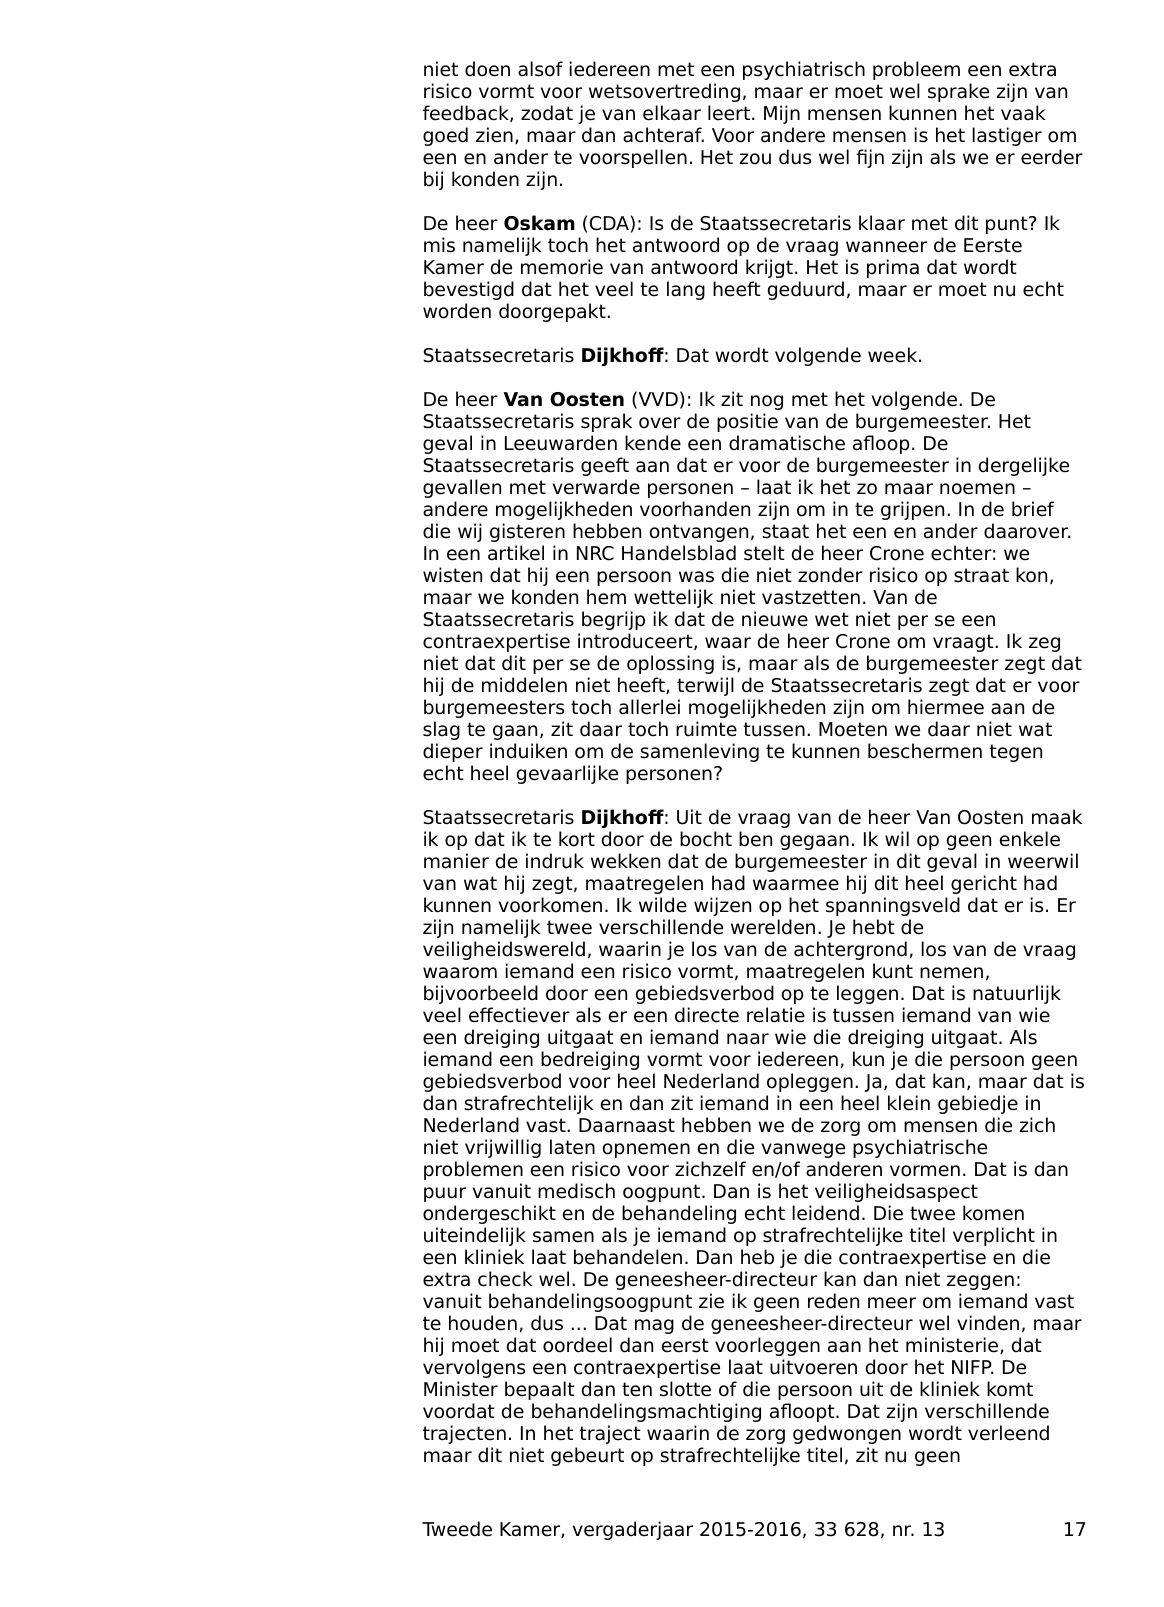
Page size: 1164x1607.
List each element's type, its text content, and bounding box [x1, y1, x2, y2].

text Staatssecretaris Dijkhoff: Uit de vraag van de heer Van Oosten maak ik op dat ik te kort door de bocht ben gegaan. Ik wil op geen enkele manier de indruk wekken dat de burgemeester in dit geval in weerwil van wat hij zegt, maatregelen had waarmee hij dit heel gericht had kunnen voorkomen. Ik wilde wijzen op het spanningsveld dat er is. Er zijn namelijk twee verschillende werelden. Je hebt de veiligheidswereld, waarin je los van de achtergrond, los van de vraag waarom iemand een risico vormt, maatregelen kunt nemen, bijvoorbeeld door een gebiedsverbod op te leggen. Dat is natuurlijk veel effectiever als er een directe relatie is tussen iemand van wie een dreiging uitgaat en iemand naar wie die dreiging uitgaat. Als iemand een bedreiging vormt voor iedereen, kun je die persoon geen gebiedsverbod voor heel Nederland opleggen. Ja, dat kan, maar dat is dan strafrechtelijk en dan zit iemand in een heel klein gebiedje in Nederland vast. Daarnaast hebben we de zorg om mensen die zich niet vrijwillig laten opnemen en die vanwege psychiatrische problemen een risico voor zichzelf en/of anderen vormen. Dat is dan puur vanuit medisch oogpunt. Dan is het veiligheidsaspect ondergeschikt en de behandeling echt leidend. Die twee komen uiteindelijk samen als je iemand op strafrechtelijke titel verplicht in een kliniek laat behandelen. Dan heb je die contraexpertise en die extra check wel. De geneesheer-directeur kan dan niet zeggen: vanuit behandelingsoogpunt zie ik geen reden meer om iemand vast te houden, dus ... Dat mag de geneesheer-directeur wel vinden, maar hij moet dat oordeel dan eerst voorleggen aan het ministerie, dat vervolgens een contraexpertise laat uitvoeren door het NIFP. De Minister bepaalt dan ten slotte of die persoon uit de kliniek komt voordat de behandelingsmachtiging afloopt. Dat zijn verschillende trajecten. In het traject waarin de zorg gedwongen wordt verleend maar dit niet gebeurt op strafrechtelijke titel, zit nu geen [422, 807, 1087, 1467]
text De heer Van Oosten (VVD): Ik zit nog met het volgende. De Staatssecretaris sprak over de positie van de burgemeester. Het geval in Leeuwarden kende een dramatische afloop. De Staatssecretaris geeft aan dat er voor de burgemeester in dergelijke gevallen met verwarde personen – laat ik het zo maar noemen – andere mogelijkheden voorhanden zijn om in te grijpen. In de brief die wij gisteren hebben ontvangen, staat het een en ander daarover. In een artikel in NRC Handelsblad stelt de heer Crone echter: we wisten dat hij een persoon was die niet zonder risico op straat kon, maar we konden hem wettelijk niet vastzetten. Van de Staatssecretaris begrijp ik dat de nieuwe wet niet per se een contraexpertise introduceert, waar de heer Crone om vraagt. Ik zeg niet dat dit per se de oplossing is, maar als de burgemeester zegt dat hij de middelen niet heeft, terwijl de Staatssecretaris zegt dat er voor burgemeesters toch allerlei mogelijkheden zijn om hiermee aan de slag te gaan, zit daar toch ruimte tussen. Moeten we daar niet wat dieper induiken om de samenleving te kunnen beschermen tegen echt heel gevaarlijke personen? [422, 389, 1087, 785]
text De heer Oskam (CDA): Is de Staatssecretaris klaar met dit punt? Ik mis namelijk toch het antwoord op de vraag wanneer de Eerste Kamer de memorie van antwoord krijgt. Het is prima dat wordt bevestigd dat het veel te lang heeft geduurd, maar er moet nu echt worden doorgepakt. [422, 213, 1087, 323]
text niet doen alsof iedereen met een psychiatrisch probleem een extra risico vormt voor wetsovertreding, maar er moet wel sprake zijn van feedback, zodat je van elkaar leert. Mijn mensen kunnen het vaak goed zien, maar dan achteraf. Voor andere mensen is het lastiger om een en ander te voorspellen. Het zou dus wel fijn zijn als we er eerder bij konden zijn. [422, 59, 1087, 191]
text Staatssecretaris Dijkhoff: Dat wordt volgende week. [422, 345, 1087, 367]
